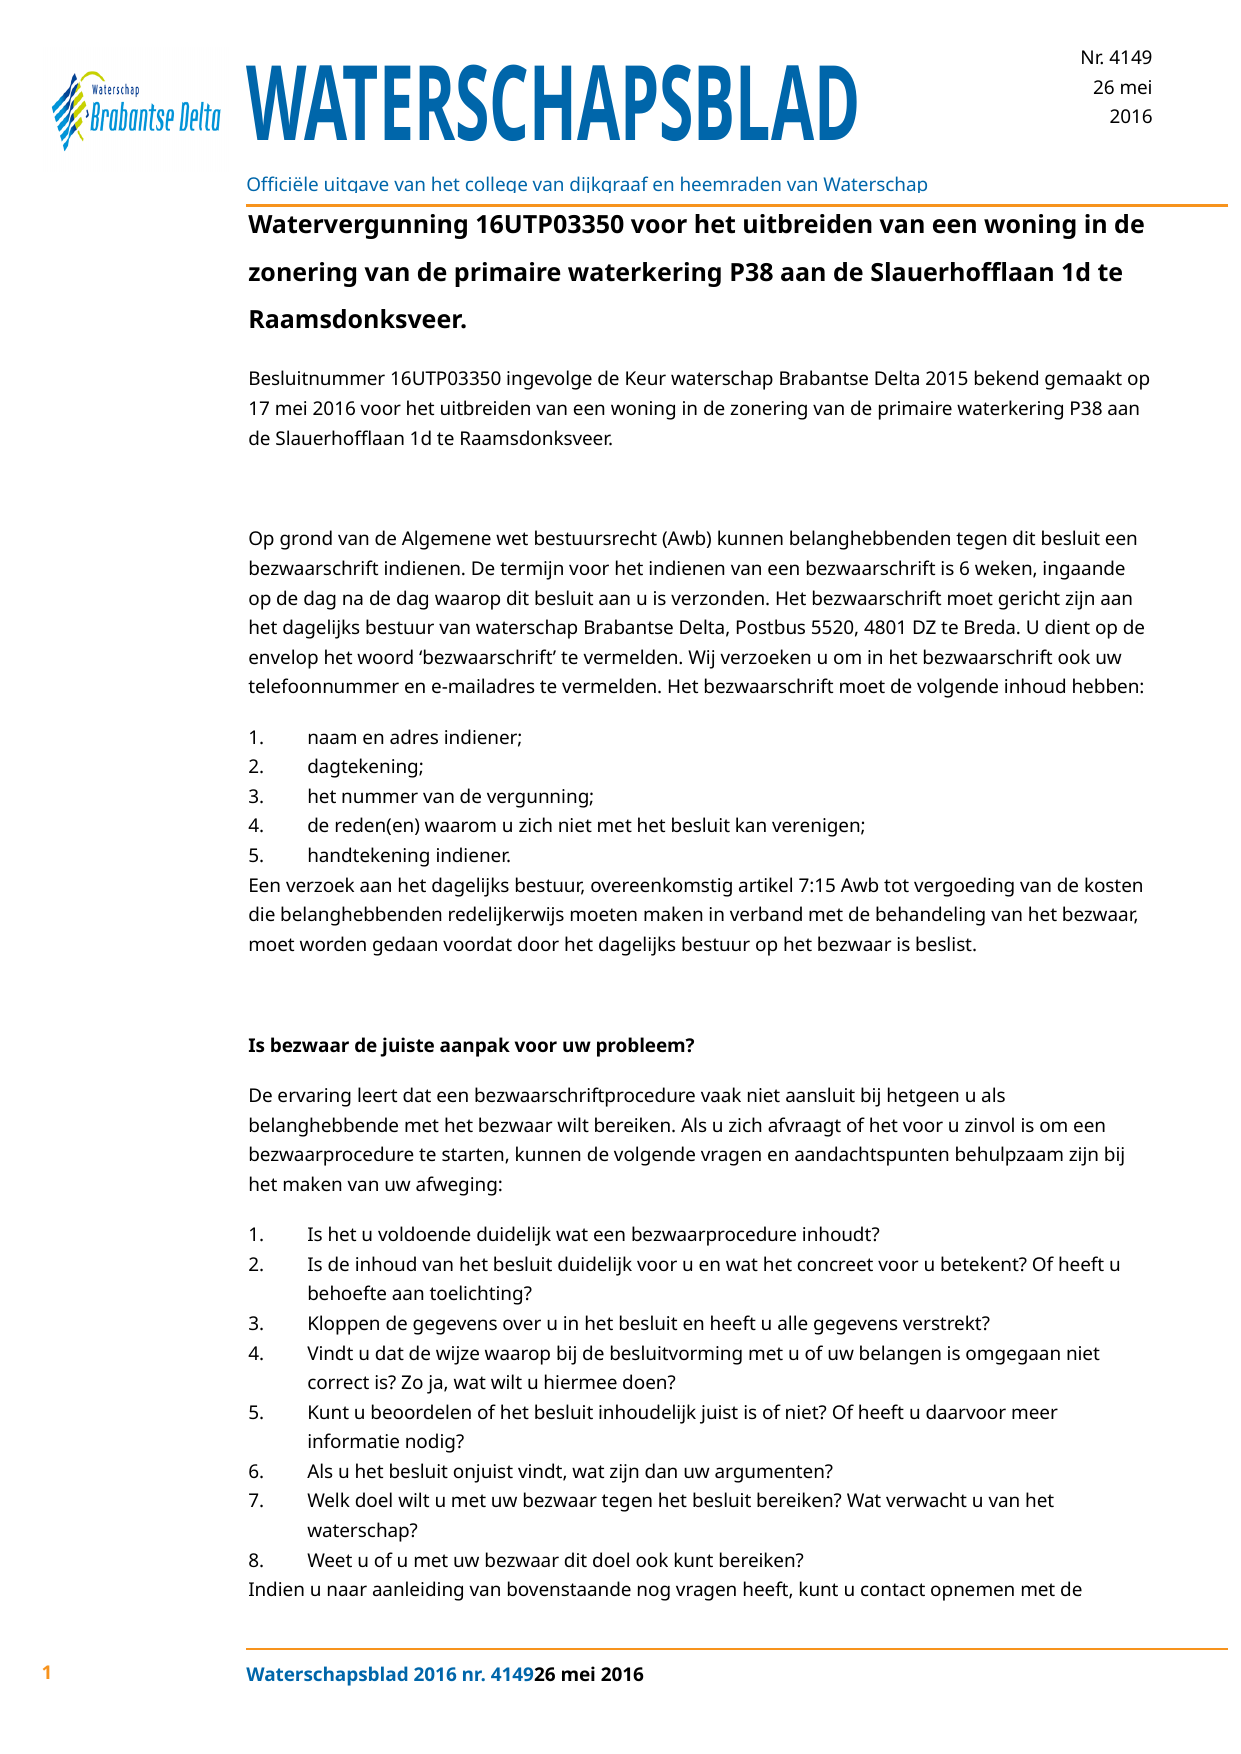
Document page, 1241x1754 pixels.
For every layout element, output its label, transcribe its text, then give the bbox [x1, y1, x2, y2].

list Als u het besluit onjuist vindt, wat zijn dan uw argumenten? [248, 1458, 1152, 1484]
picture [41, 47, 231, 172]
text Watervergunning 16UTP03350 voor het uitbreiden van een woning in de zonering van de primaire waterkering P38 aan de Slauerhofflaan 1d te Raamsdonksveer. [248, 207, 1152, 336]
list Is het u voldoende duidelijk wat een bezwaarprocedure inhoudt? [248, 1221, 1152, 1247]
text Besluitnummer 16UTP03350 ingevolge de Keur waterschap Brabantse Delta 2015 bekend gemaakt op 17 mei 2016 voor het uitbreiden van een woning in de zonering van de primaire waterkering P38 aan de Slauerhofflaan 1d te Raamsdonksveer. [248, 366, 1152, 450]
list Is de inhoud van het besluit duidelijk voor u en wat het concreet voor u betekent? Of heeft u behoefte aan toelichting? [248, 1251, 1152, 1306]
list Kunt u beoordelen of het besluit inhoudelijk juist is of niet? Of heeft u daarvoor meer informatie nodig? [248, 1399, 1152, 1454]
text Is bezwaar de juiste aanpak voor uw probleem? [248, 1032, 1152, 1057]
list Kloppen de gegevens over u in het besluit en heeft u alle gegevens verstrekt? [248, 1310, 1152, 1336]
text De ervaring leert dat een bezwaarschriftprocedure vaak niet aansluit bij hetgeen u als belanghebbende met het bezwaar wilt bereiken. Als u zich afvraagt of het voor u zinvol is om een bezwaarprocedure te starten, kunnen de volgende vragen en aandachtspunten behulpzaam zijn bij het maken van uw afweging: [248, 1082, 1152, 1197]
list dagtekening; [248, 753, 1152, 779]
list de reden(en) waarom u zich niet met het besluit kan verenigen; [248, 813, 1152, 838]
list het nummer van de vergunning; [248, 783, 1152, 809]
list Vindt u dat de wijze waarop bij de besluitvorming met u of uw belangen is omgegaan niet correct is? Zo ja, wat wilt u hiermee doen? [248, 1340, 1152, 1395]
list handtekening indiener. [248, 842, 1152, 868]
list Welk doel wilt u met uw bezwaar tegen het besluit bereiken? Wat verwacht u van het waterschap? [248, 1488, 1152, 1543]
list naam en adres indiener; [248, 724, 1152, 749]
text Op grond van de Algemene wet bestuursrecht (Awb) kunnen belanghebbenden tegen dit besluit een bezwaarschrift indienen. De termijn voor het indienen van een bezwaarschrift is 6 weken, ingaande op de dag na de dag waarop dit besluit aan u is verzonden. Het bezwaarschrift moet gericht zijn aan het dagelijks bestuur van waterschap Brabantse Delta, Postbus 5520, 4801 DZ te Breda. U dient op de envelop het woord ‘bezwaarschrift’ te vermelden. Wij verzoeken u om in het bezwaarschrift ook uw telefoonnummer en e‑mailadres te vermelden. Het bezwaarschrift moet de volgende inhoud hebben: [248, 526, 1152, 699]
text Een verzoek aan het dagelijks bestuur, overeenkomstig artikel 7:15 Awb tot vergoeding van de kosten die belanghebbenden redelijkerwijs moeten maken in verband met de behandeling van het bezwaar, moet worden gedaan voordat door het dagelijks bestuur op het bezwaar is beslist. [248, 872, 1152, 957]
text Indien u naar aanleiding van bovenstaande nog vragen heeft, kunt u contact opnemen met de [248, 1576, 1152, 1602]
list Weet u of u met uw bezwaar dit doel ook kunt bereiken? [248, 1547, 1152, 1572]
